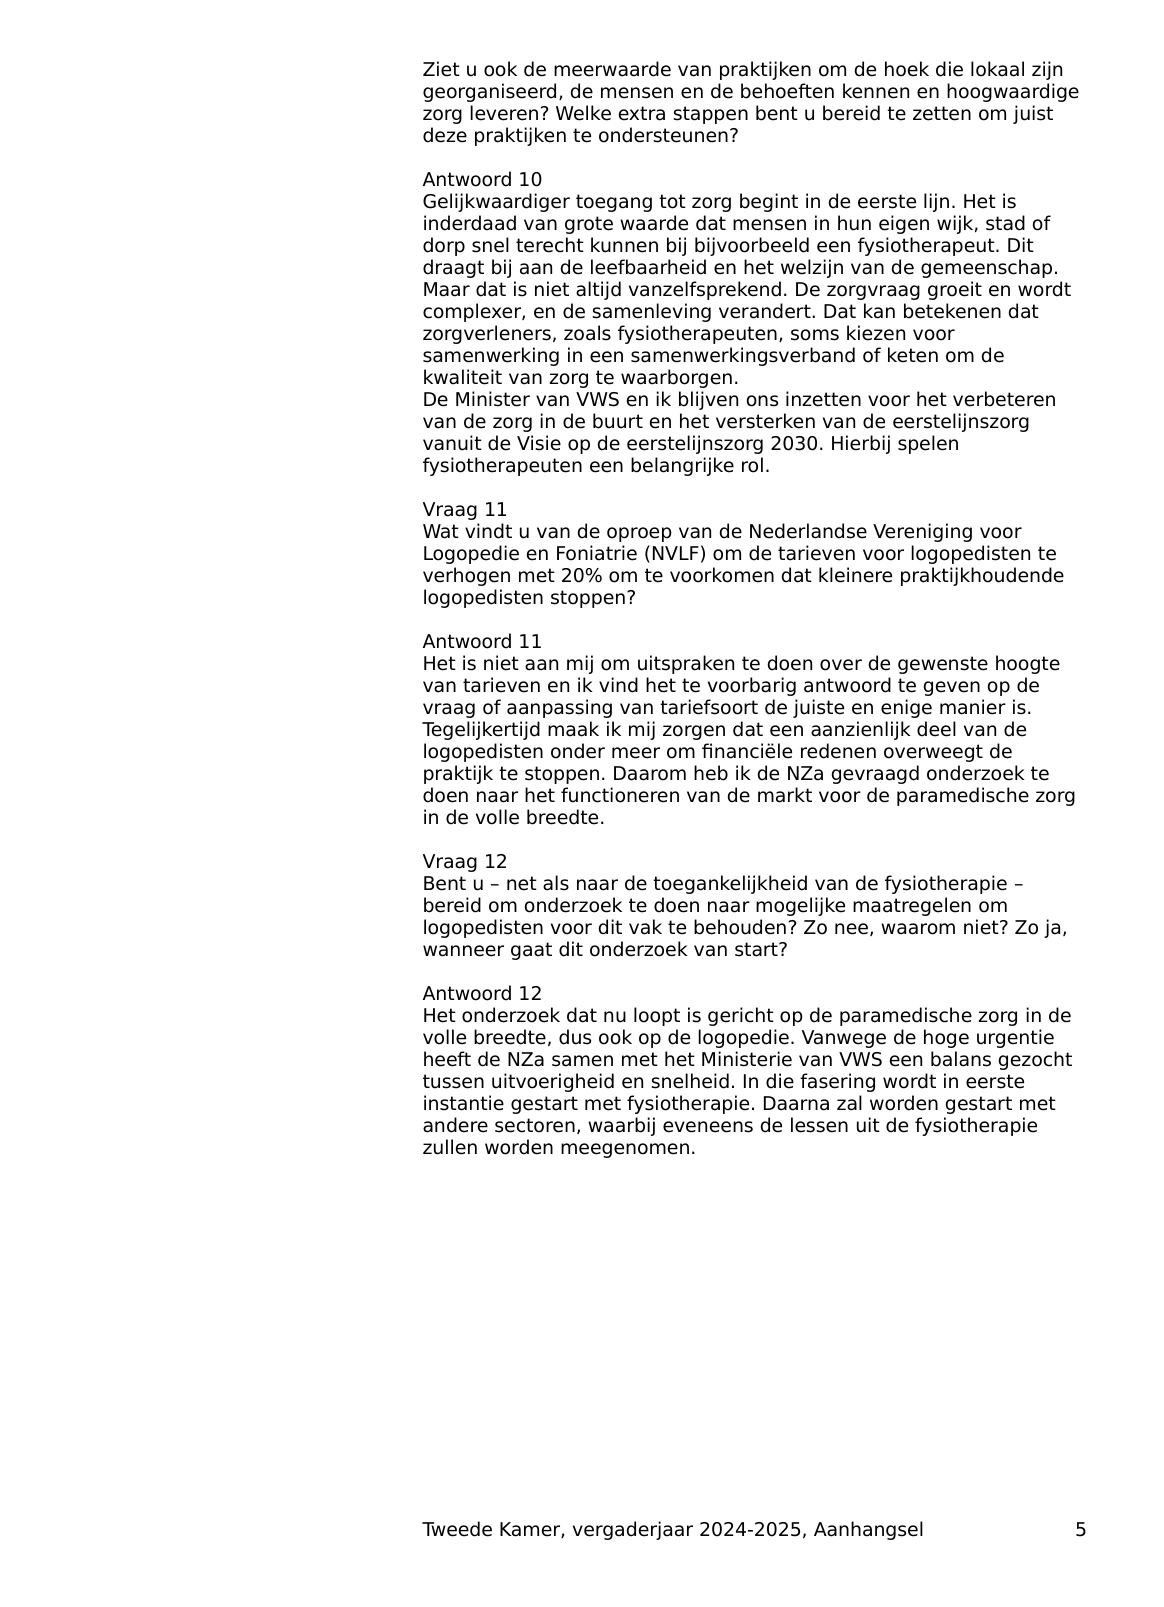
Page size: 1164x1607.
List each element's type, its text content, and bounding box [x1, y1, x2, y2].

text Antwoord 11 [422, 631, 1087, 653]
text Maar dat is niet altijd vanzelfsprekend. De zorgvraag groeit en wordt complexer, en de samenleving verandert. Dat kan betekenen dat zorgverleners, zoals fysiotherapeuten, soms kiezen voor samenwerking in een samenwerkingsverband of keten om de kwaliteit van zorg te waarborgen. [422, 279, 1087, 389]
text Wat vindt u van de oproep van de Nederlandse Vereniging voor Logopedie en Foniatrie (NVLF) om de tarieven voor logopedisten te verhogen met 20% om te voorkomen dat kleinere praktijkhoudende logopedisten stoppen? [422, 521, 1087, 609]
text De Minister van VWS en ik blijven ons inzetten voor het verbeteren van de zorg in de buurt en het versterken van de eerstelijnszorg vanuit de Visie op de eerstelijnszorg 2030. Hierbij spelen fysiotherapeuten een belangrijke rol. [422, 389, 1087, 477]
text Vraag 11 [422, 499, 1087, 521]
text Antwoord 12 [422, 983, 1087, 1005]
text Vraag 12 [422, 851, 1087, 873]
text Gelijkwaardiger toegang tot zorg begint in de eerste lijn. Het is inderdaad van grote waarde dat mensen in hun eigen wijk, stad of dorp snel terecht kunnen bij bijvoorbeeld een fysiotherapeut. Dit draagt bij aan de leefbaarheid en het welzijn van de gemeenschap. [422, 191, 1087, 279]
text Het onderzoek dat nu loopt is gericht op de paramedische zorg in de volle breedte, dus ook op de logopedie. Vanwege de hoge urgentie heeft de NZa samen met het Ministerie van VWS een balans gezocht tussen uitvoerigheid en snelheid. In die fasering wordt in eerste instantie gestart met fysiotherapie. Daarna zal worden gestart met andere sectoren, waarbij eveneens de lessen uit de fysiotherapie zullen worden meegenomen. [422, 1005, 1087, 1159]
text Bent u – net als naar de toegankelijkheid van de fysiotherapie – bereid om onderzoek te doen naar mogelijke maatregelen om logopedisten voor dit vak te behouden? Zo nee, waarom niet? Zo ja, wanneer gaat dit onderzoek van start? [422, 873, 1087, 961]
text Het is niet aan mij om uitspraken te doen over de gewenste hoogte van tarieven en ik vind het te voorbarig antwoord te geven op de vraag of aanpassing van tariefsoort de juiste en enige manier is. Tegelijkertijd maak ik mij zorgen dat een aanzienlijk deel van de logopedisten onder meer om financiële redenen overweegt de praktijk te stoppen. Daarom heb ik de NZa gevraagd onderzoek te doen naar het functioneren van de markt voor de paramedische zorg in de volle breedte. [422, 653, 1087, 829]
text Antwoord 10 [422, 169, 1087, 191]
text Ziet u ook de meerwaarde van praktijken om de hoek die lokaal zijn georganiseerd, de mensen en de behoeften kennen en hoogwaardige zorg leveren? Welke extra stappen bent u bereid te zetten om juist deze praktijken te ondersteunen? [422, 59, 1087, 147]
